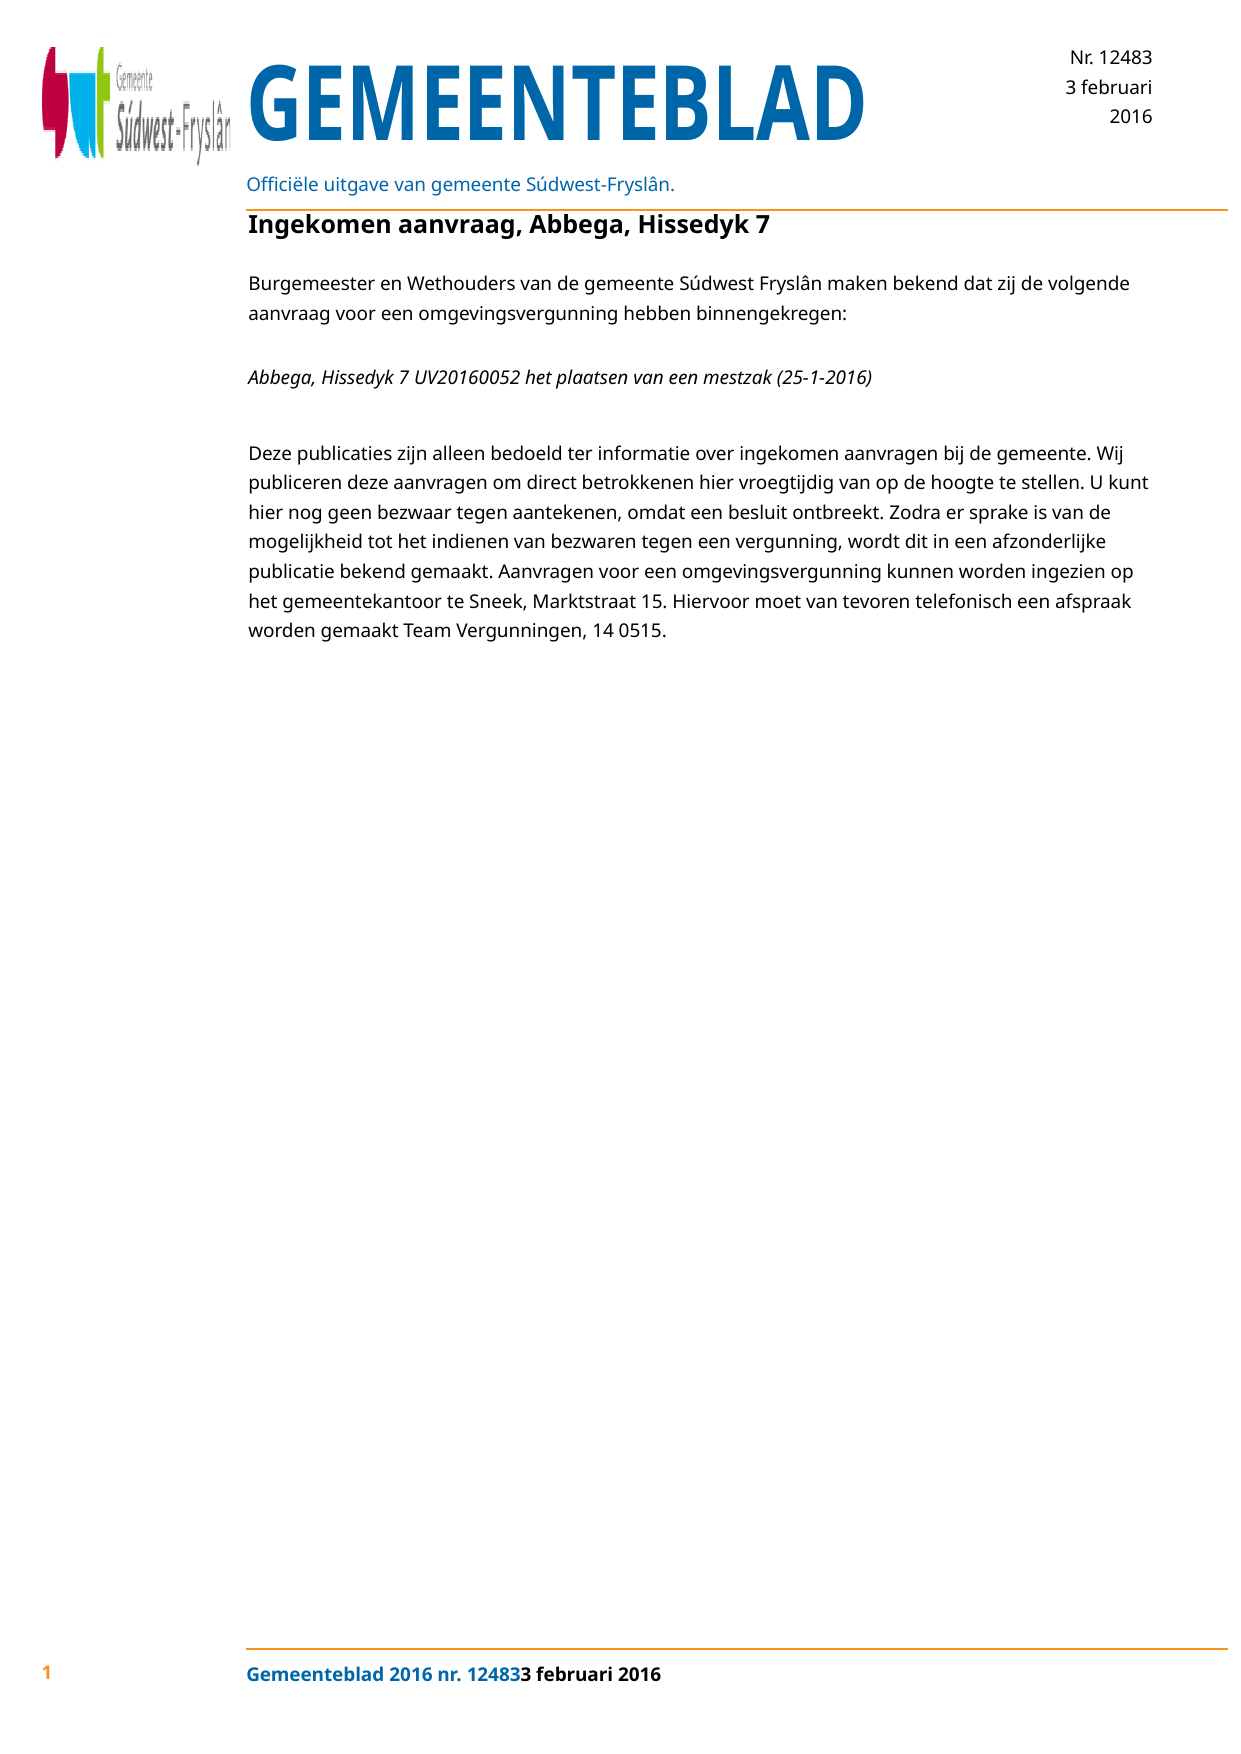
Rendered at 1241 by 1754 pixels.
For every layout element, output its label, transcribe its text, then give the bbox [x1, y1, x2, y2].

picture [41, 47, 231, 172]
text Deze publicaties zijn alleen bedoeld ter informatie over ingekomen aanvragen bij de gemeente. Wij publiceren deze aanvragen om direct betrokkenen hier vroegtijdig van op de hoogte te stellen. U kunt hier nog geen bezwaar tegen aantekenen, omdat een besluit ontbreekt. Zodra er sprake is van de mogelijkheid tot het indienen van bezwaren tegen een vergunning, wordt dit in een afzonderlijke publicatie bekend gemaakt. Aanvragen voor een omgevingsvergunning kunnen worden ingezien op het gemeentekantoor te Sneek, Marktstraat 15. Hiervoor moet van tevoren telefonisch een afspraak worden gemaakt Team Vergunningen, 14 0515. [248, 440, 1152, 643]
text Burgemeester en Wethouders van de gemeente Súdwest Fryslân maken bekend dat zij de volgende aanvraag voor een omgevingsvergunning hebben binnengekregen: [248, 270, 1152, 326]
text Ingekomen aanvraag, Abbega, Hissedyk 7 [248, 211, 1152, 241]
text Abbega, Hissedyk 7 UV20160052 het plaatsen van een mestzak (25-1-2016) [248, 364, 1152, 389]
